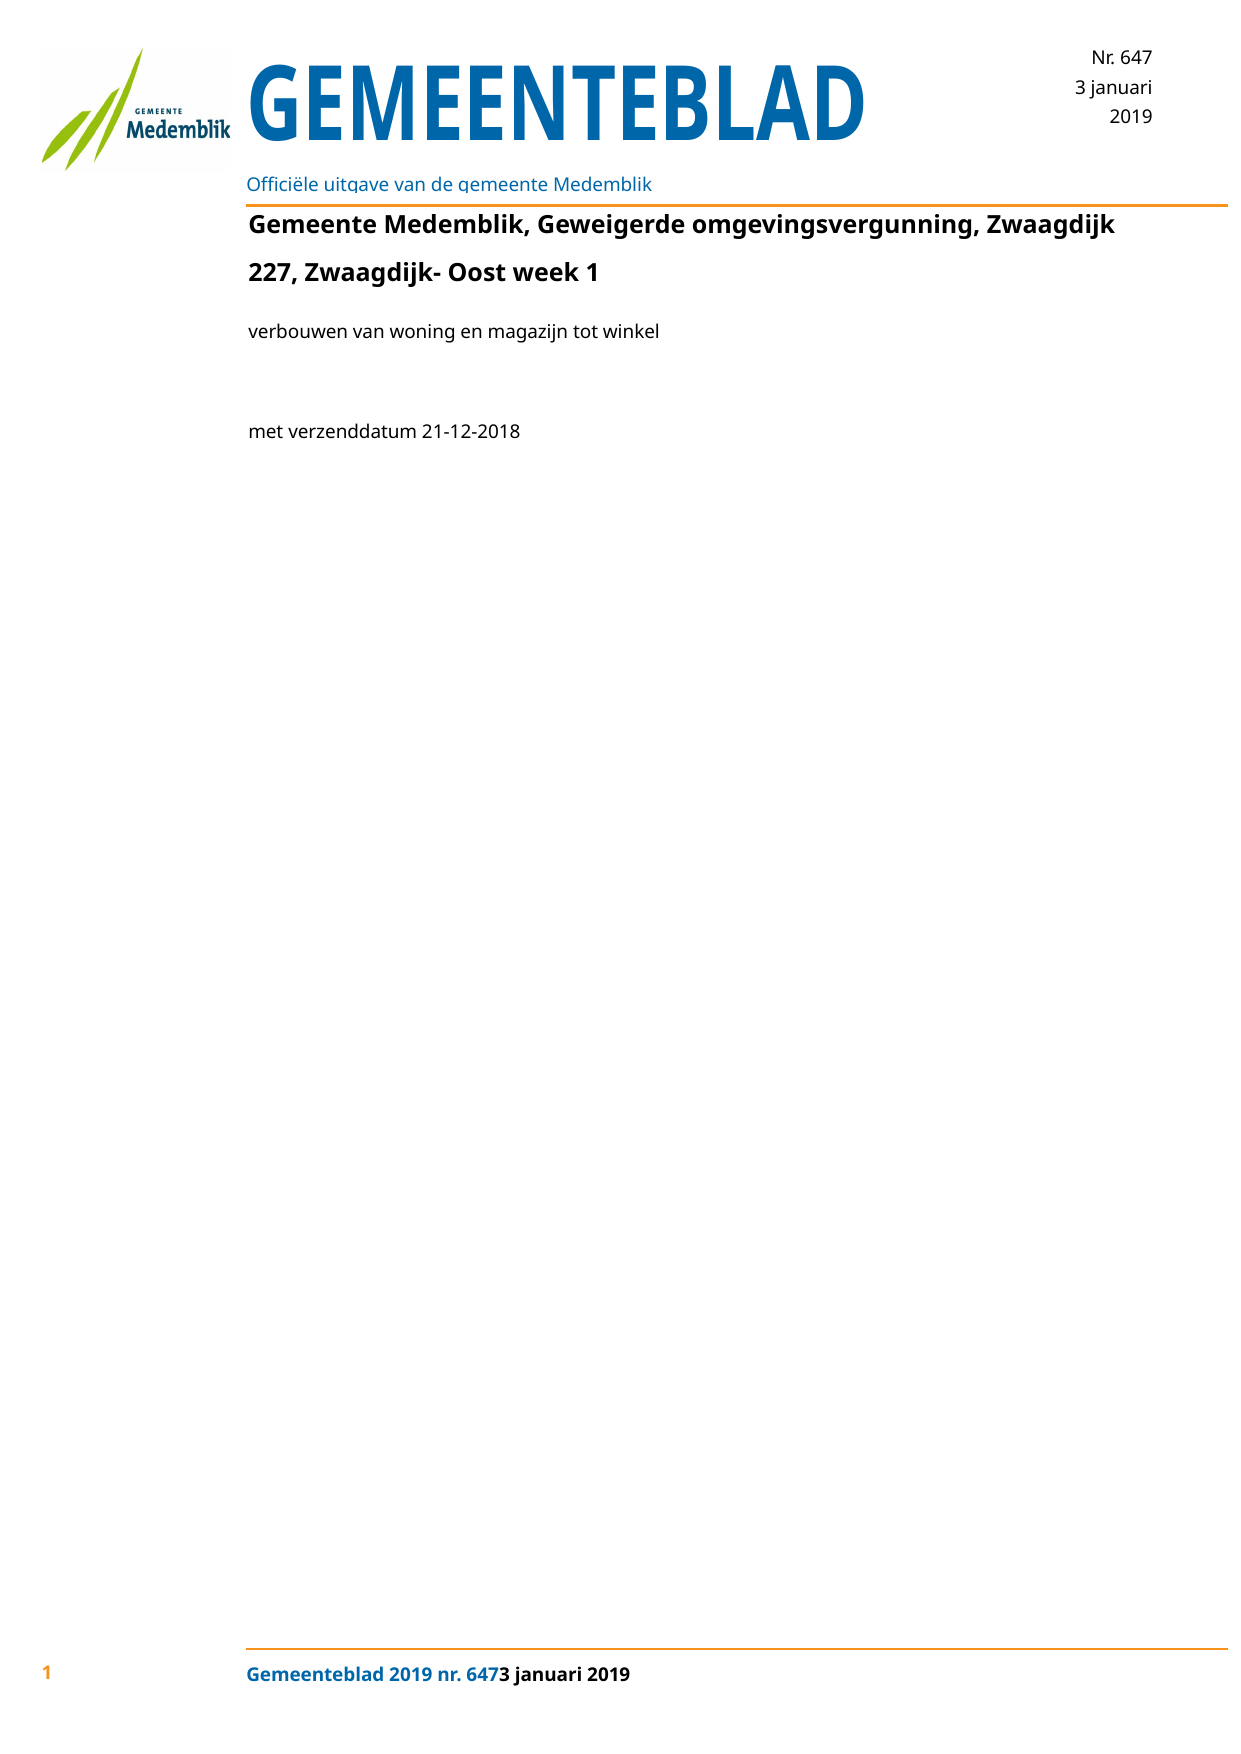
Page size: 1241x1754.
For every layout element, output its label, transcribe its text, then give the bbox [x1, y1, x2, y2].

text Gemeente Medemblik, Geweigerde omgevingsvergunning, Zwaagdijk 227, Zwaagdijk- Oost week 1 [248, 207, 1152, 288]
text met verzenddatum 21-12-2018 [248, 419, 1152, 444]
text verbouwen van woning en magazijn tot winkel [248, 318, 1152, 344]
picture [41, 47, 231, 172]
